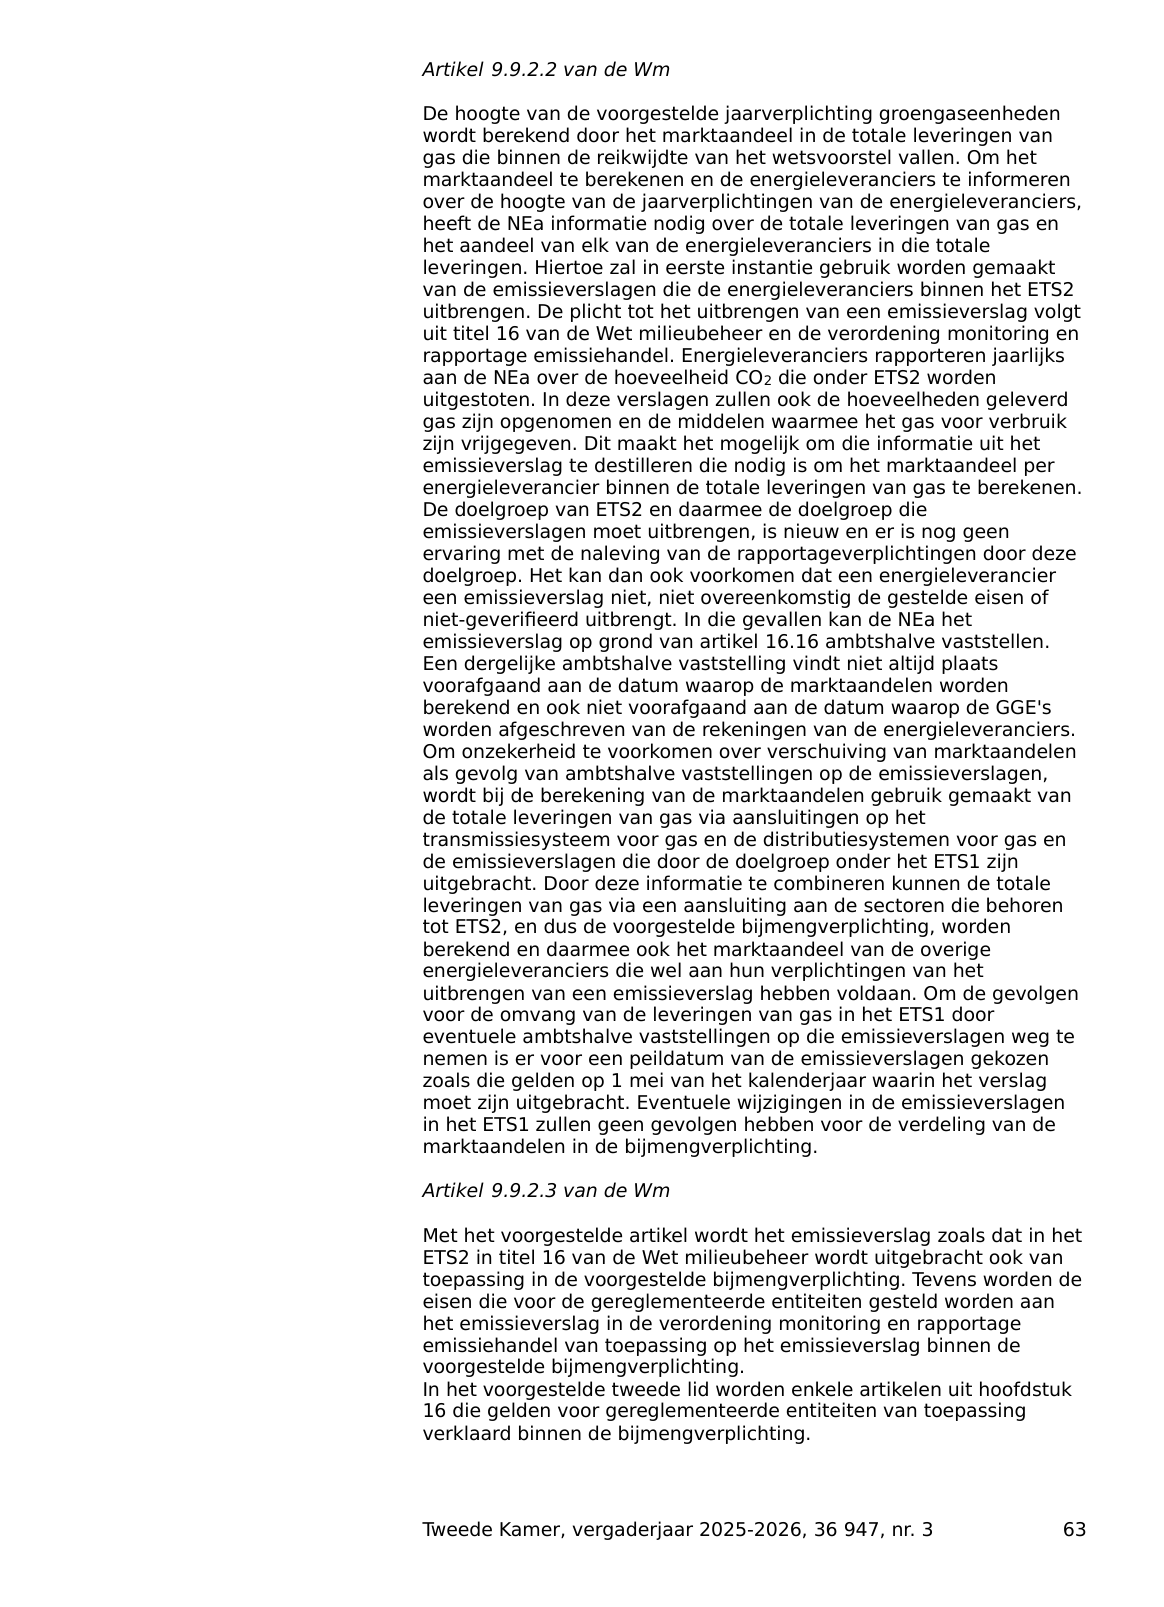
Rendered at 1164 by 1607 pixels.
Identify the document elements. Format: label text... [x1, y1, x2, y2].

subtitle Artikel 9.9.2.2 van de Wm [422, 59, 1087, 81]
subtitle Artikel 9.9.2.3 van de Wm [422, 1180, 1087, 1202]
text De doelgroep van ETS2 en daarmee de doelgroep die emissieverslagen moet uitbrengen, is nieuw en er is nog geen ervaring met de naleving van de rapportageverplichtingen door deze doelgroep. Het kan dan ook voorkomen dat een energieleverancier een emissieverslag niet, niet overeenkomstig de gestelde eisen of niet-geverifieerd uitbrengt. In die gevallen kan de NEa het emissieverslag op grond van artikel 16.16 ambtshalve vaststellen. Een dergelijke ambtshalve vaststelling vindt niet altijd plaats voorafgaand aan de datum waarop de marktaandelen worden berekend en ook niet voorafgaand aan de datum waarop de GGE's worden afgeschreven van de rekeningen van de energieleveranciers. Om onzekerheid te voorkomen over verschuiving van marktaandelen als gevolg van ambtshalve vaststellingen op de emissieverslagen, wordt bij de berekening van de marktaandelen gebruik gemaakt van de totale leveringen van gas via aansluitingen op het transmissiesysteem voor gas en de distributiesystemen voor gas en de emissieverslagen die door de doelgroep onder het ETS1 zijn uitgebracht. Door deze informatie te combineren kunnen de totale leveringen van gas via een aansluiting aan de sectoren die behoren tot ETS2, en dus de voorgestelde bijmengverplichting, worden berekend en daarmee ook het marktaandeel van de overige energieleveranciers die wel aan hun verplichtingen van het uitbrengen van een emissieverslag hebben voldaan. Om de gevolgen voor de omvang van de leveringen van gas in het ETS1 door eventuele ambtshalve vaststellingen op die emissieverslagen weg te nemen is er voor een peildatum van de emissieverslagen gekozen zoals die gelden op 1 mei van het kalenderjaar waarin het verslag moet zijn uitgebracht. Eventuele wijzigingen in de emissieverslagen in het ETS1 zullen geen gevolgen hebben voor de verdeling van de marktaandelen in de bijmengverplichting. [422, 499, 1087, 1158]
text De hoogte van de voorgestelde jaarverplichting groengaseenheden wordt berekend door het marktaandeel in de totale leveringen van gas die binnen de reikwijdte van het wetsvoorstel vallen. Om het marktaandeel te berekenen en de energieleveranciers te informeren over de hoogte van de jaarverplichtingen van de energieleveranciers, heeft de NEa informatie nodig over de totale leveringen van gas en het aandeel van elk van de energieleveranciers in die totale leveringen. Hiertoe zal in eerste instantie gebruik worden gemaakt van de emissieverslagen die de energieleveranciers binnen het ETS2 uitbrengen. De plicht tot het uitbrengen van een emissieverslag volgt uit titel 16 van de Wet milieubeheer en de verordening monitoring en rapportage emissiehandel. Energieleveranciers rapporteren jaarlijks aan de NEa over de hoeveelheid CO2 die onder ETS2 worden uitgestoten. In deze verslagen zullen ook de hoeveelheden geleverd gas zijn opgenomen en de middelen waarmee het gas voor verbruik zijn vrijgegeven. Dit maakt het mogelijk om die informatie uit het emissieverslag te destilleren die nodig is om het marktaandeel per energieleverancier binnen de totale leveringen van gas te berekenen. [422, 103, 1087, 499]
text In het voorgestelde tweede lid worden enkele artikelen uit hoofdstuk 16 die gelden voor gereglementeerde entiteiten van toepassing verklaard binnen de bijmengverplichting. [422, 1378, 1087, 1444]
text Met het voorgestelde artikel wordt het emissieverslag zoals dat in het ETS2 in titel 16 van de Wet milieubeheer wordt uitgebracht ook van toepassing in de voorgestelde bijmengverplichting. Tevens worden de eisen die voor de gereglementeerde entiteiten gesteld worden aan het emissieverslag in de verordening monitoring en rapportage emissiehandel van toepassing op het emissieverslag binnen de voorgestelde bijmengverplichting. [422, 1224, 1087, 1378]
